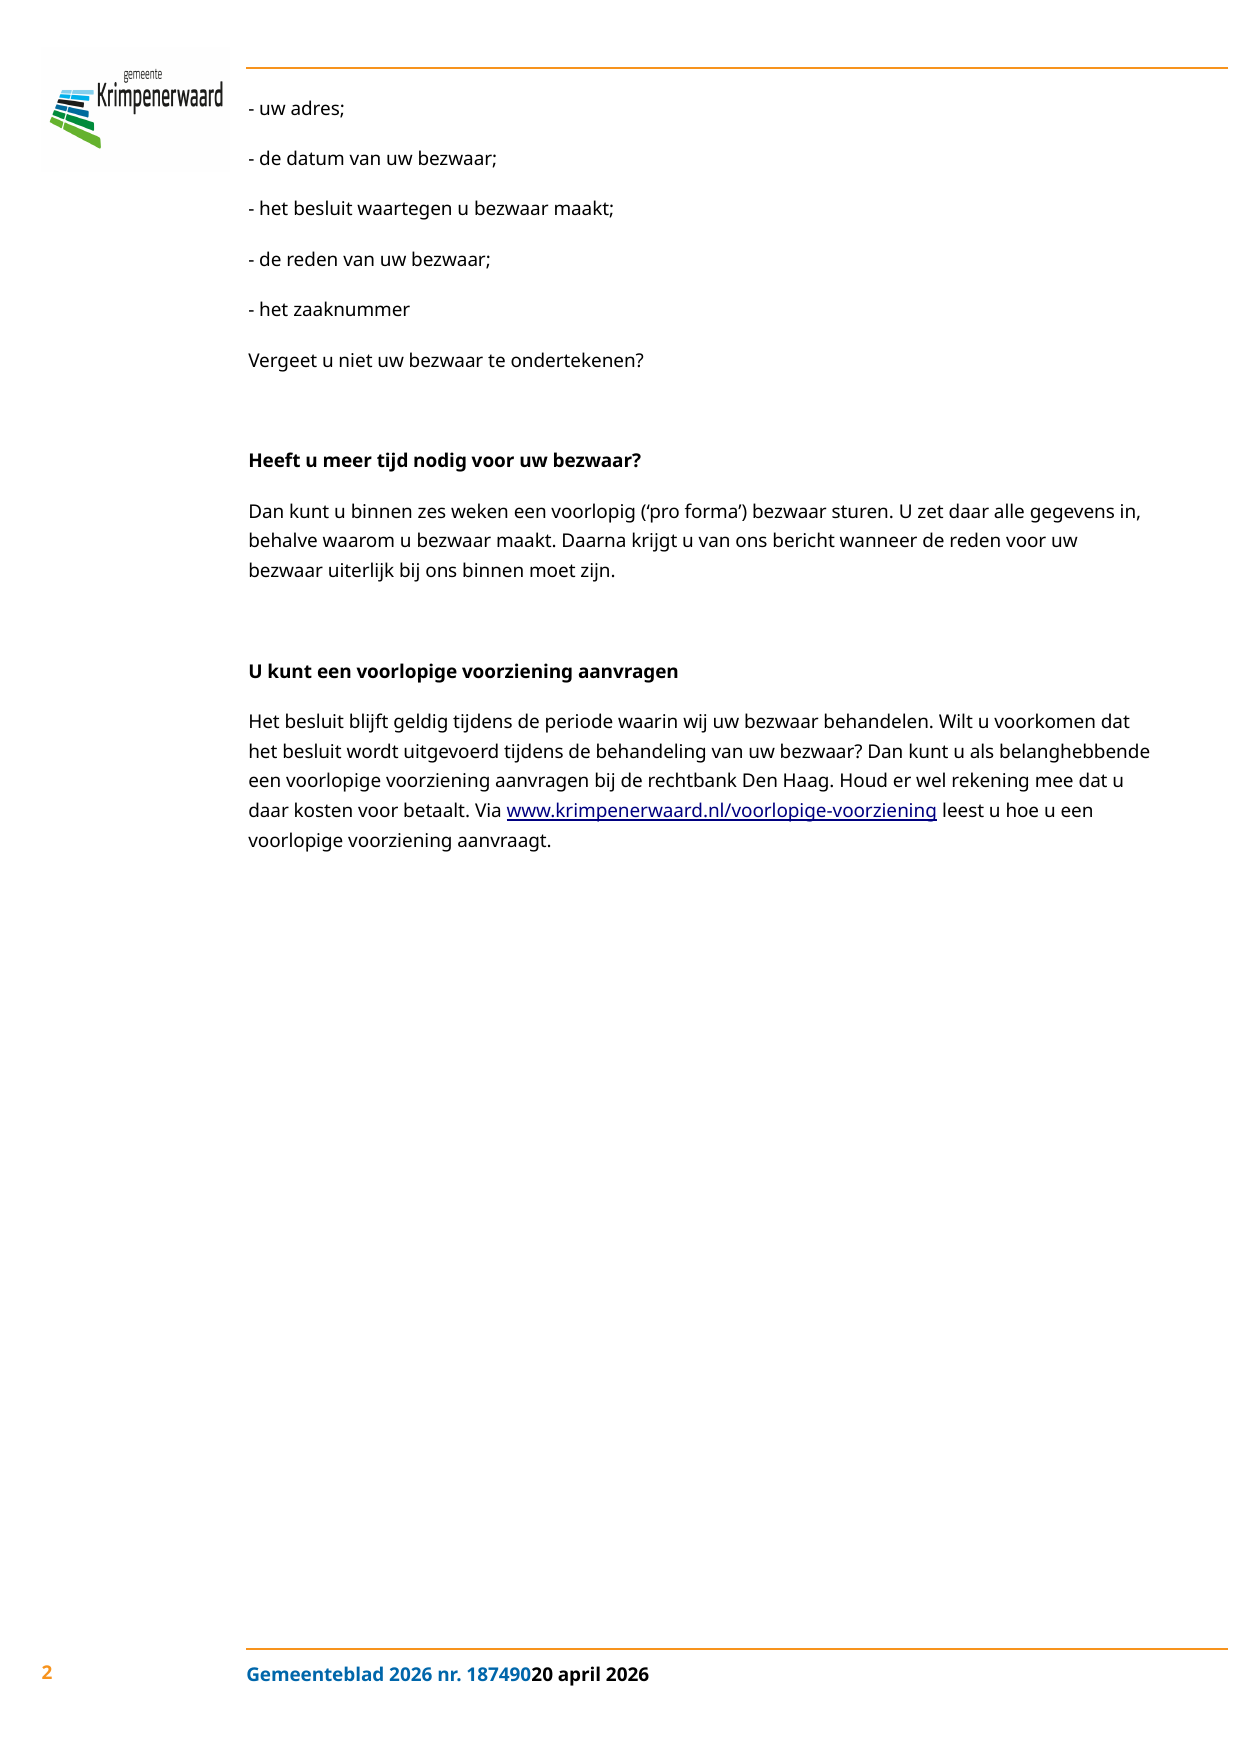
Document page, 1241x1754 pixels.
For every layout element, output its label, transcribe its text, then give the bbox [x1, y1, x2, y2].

picture [41, 47, 231, 172]
text Dan kunt u binnen zes weken een voorlopig (‘pro forma’) bezwaar sturen. U zet daar alle gegevens in, behalve waarom u bezwaar maakt. Daarna krijgt u van ons bericht wanneer de reden voor uw bezwaar uiterlijk bij ons binnen moet zijn. [248, 498, 1152, 583]
text - het zaaknummer [248, 296, 1152, 322]
text - het besluit waartegen u bezwaar maakt; [248, 196, 1152, 221]
text Het besluit blijft geldig tijdens de periode waarin wij uw bezwaar behandelen. Wilt u voorkomen dat het besluit wordt uitgevoerd tijdens de behandeling van uw bezwaar? Dan kunt u als belanghebbende een voorlopige voorziening aanvragen bij de rechtbank Den Haag. Houd er wel rekening mee dat u daar kosten voor betaalt. Via www.krimpenerwaard.nl/voorlopige-voorziening leest u hoe u een voorlopige voorziening aanvraagt. [248, 708, 1152, 853]
text - uw adres; [248, 95, 1152, 121]
text - de reden van uw bezwaar; [248, 246, 1152, 272]
text Heeft u meer tijd nodig voor uw bezwaar? [248, 448, 1152, 473]
text - de datum van uw bezwaar; [248, 145, 1152, 171]
text Vergeet u niet uw bezwaar te ondertekenen? [248, 347, 1152, 373]
text U kunt een voorlopige voorziening aanvragen [248, 658, 1152, 684]
